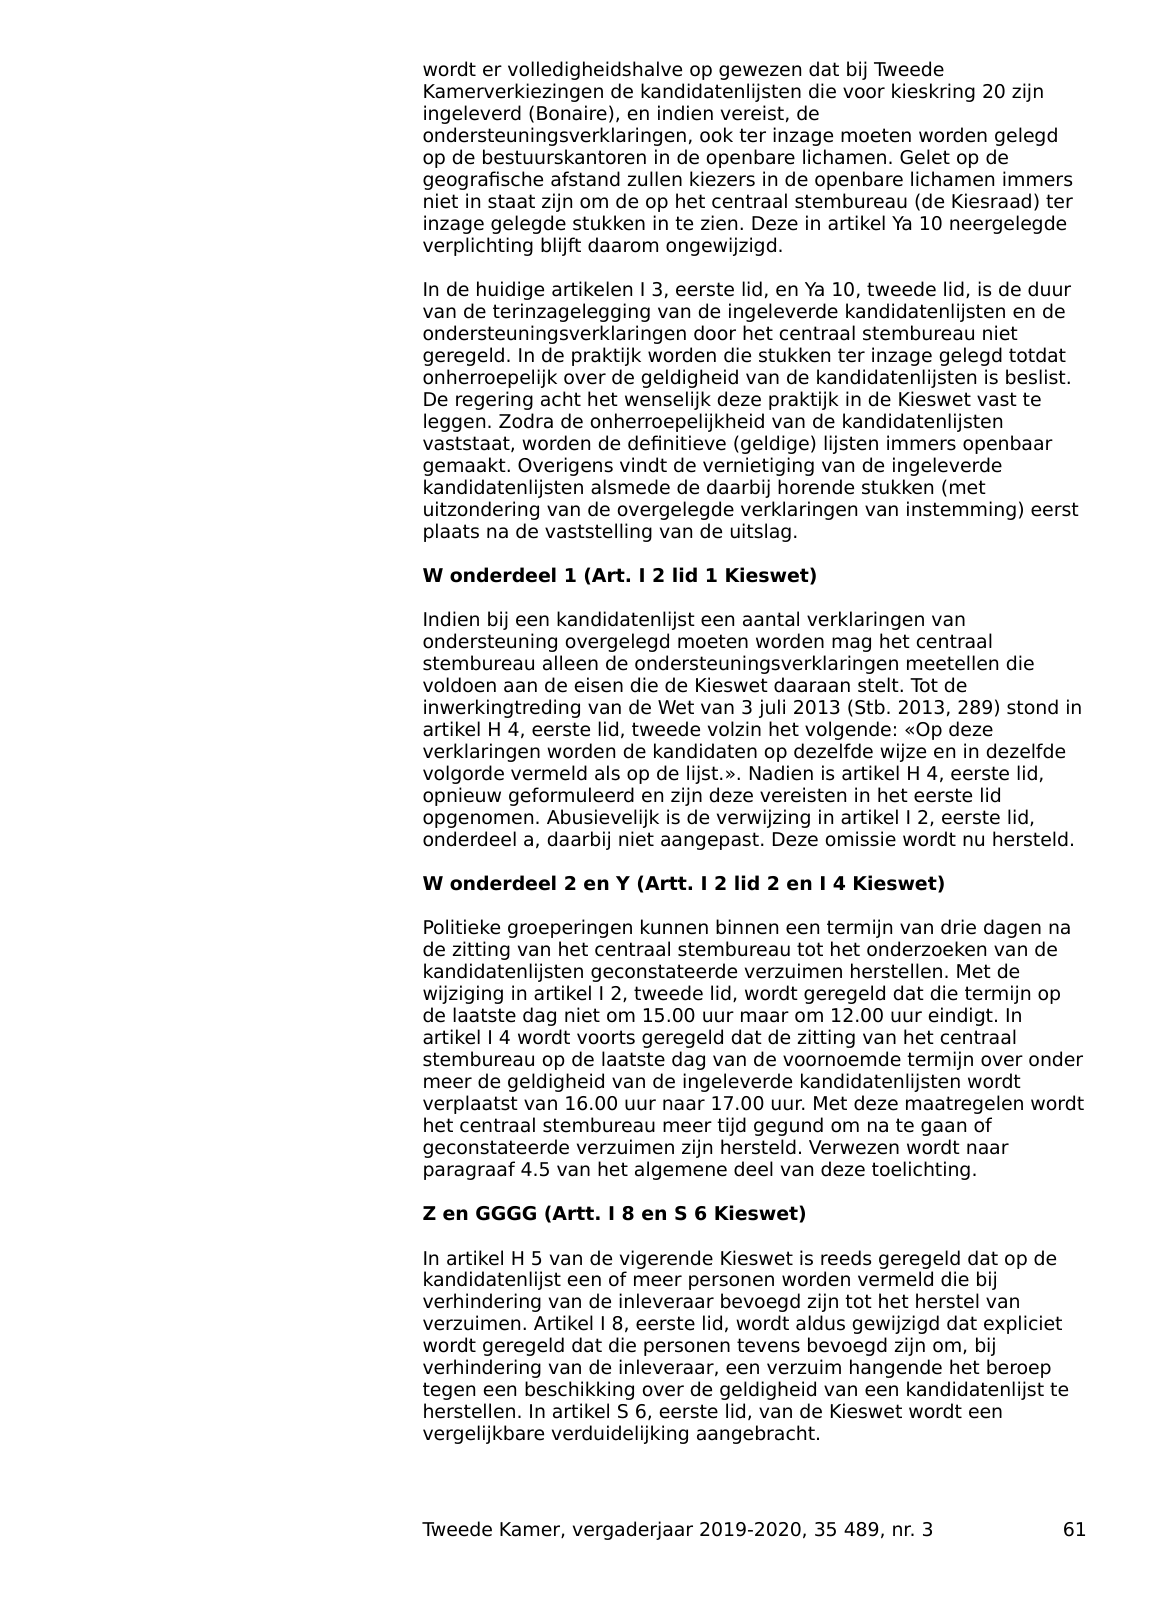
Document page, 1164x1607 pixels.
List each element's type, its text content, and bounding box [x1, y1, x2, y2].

text In artikel H 5 van de vigerende Kieswet is reeds geregeld dat op de kandidatenlijst een of meer personen worden vermeld die bij verhindering van de inleveraar bevoegd zijn tot het herstel van verzuimen. Artikel I 8, eerste lid, wordt aldus gewijzigd dat expliciet wordt geregeld dat die personen tevens bevoegd zijn om, bij verhindering van de inleveraar, een verzuim hangende het beroep tegen een beschikking over de geldigheid van een kandidatenlijst te herstellen. In artikel S 6, eerste lid, van de Kieswet wordt een vergelijkbare verduidelijking aangebracht. [422, 1247, 1087, 1445]
text wordt er volledigheidshalve op gewezen dat bij Tweede Kamerverkiezingen de kandidatenlijsten die voor kieskring 20 zijn ingeleverd (Bonaire), en indien vereist, de ondersteuningsverklaringen, ook ter inzage moeten worden gelegd op de bestuurskantoren in de openbare lichamen. Gelet op de geografische afstand zullen kiezers in de openbare lichamen immers niet in staat zijn om de op het centraal stembureau (de Kiesraad) ter inzage gelegde stukken in te zien. Deze in artikel Ya 10 neergelegde verplichting blijft daarom ongewijzigd. [422, 59, 1087, 257]
text In de huidige artikelen I 3, eerste lid, en Ya 10, tweede lid, is de duur van de terinzagelegging van de ingeleverde kandidatenlijsten en de ondersteuningsverklaringen door het centraal stembureau niet geregeld. In de praktijk worden die stukken ter inzage gelegd totdat onherroepelijk over de geldigheid van de kandidatenlijsten is beslist. De regering acht het wenselijk deze praktijk in de Kieswet vast te leggen. Zodra de onherroepelijkheid van de kandidatenlijsten vaststaat, worden de definitieve (geldige) lijsten immers openbaar gemaakt. Overigens vindt de vernietiging van de ingeleverde kandidatenlijsten alsmede de daarbij horende stukken (met uitzondering van de overgelegde verklaringen van instemming) eerst plaats na de vaststelling van de uitslag. [422, 279, 1087, 543]
text Indien bij een kandidatenlijst een aantal verklaringen van ondersteuning overgelegd moeten worden mag het centraal stembureau alleen de ondersteuningsverklaringen meetellen die voldoen aan de eisen die de Kieswet daaraan stelt. Tot de inwerkingtreding van de Wet van 3 juli 2013 (Stb. 2013, 289) stond in artikel H 4, eerste lid, tweede volzin het volgende: «Op deze verklaringen worden de kandidaten op dezelfde wijze en in dezelfde volgorde vermeld als op de lijst.». Nadien is artikel H 4, eerste lid, opnieuw geformuleerd en zijn deze vereisten in het eerste lid opgenomen. Abusievelijk is de verwijzing in artikel I 2, eerste lid, onderdeel a, daarbij niet aangepast. Deze omissie wordt nu hersteld. [422, 609, 1087, 851]
text Politieke groeperingen kunnen binnen een termijn van drie dagen na de zitting van het centraal stembureau tot het onderzoeken van de kandidatenlijsten geconstateerde verzuimen herstellen. Met de wijziging in artikel I 2, tweede lid, wordt geregeld dat die termijn op de laatste dag niet om 15.00 uur maar om 12.00 uur eindigt. In artikel I 4 wordt voorts geregeld dat de zitting van het centraal stembureau op de laatste dag van de voornoemde termijn over onder meer de geldigheid van de ingeleverde kandidatenlijsten wordt verplaatst van 16.00 uur naar 17.00 uur. Met deze maatregelen wordt het centraal stembureau meer tijd gegund om na te gaan of geconstateerde verzuimen zijn hersteld. Verwezen wordt naar paragraaf 4.5 van het algemene deel van deze toelichting. [422, 917, 1087, 1181]
subtitle W onderdeel 2 en Y (Artt. I 2 lid 2 en I 4 Kieswet) [422, 873, 1087, 895]
subtitle Z en GGGG (Artt. I 8 en S 6 Kieswet) [422, 1203, 1087, 1225]
subtitle W onderdeel 1 (Art. I 2 lid 1 Kieswet) [422, 565, 1087, 587]
